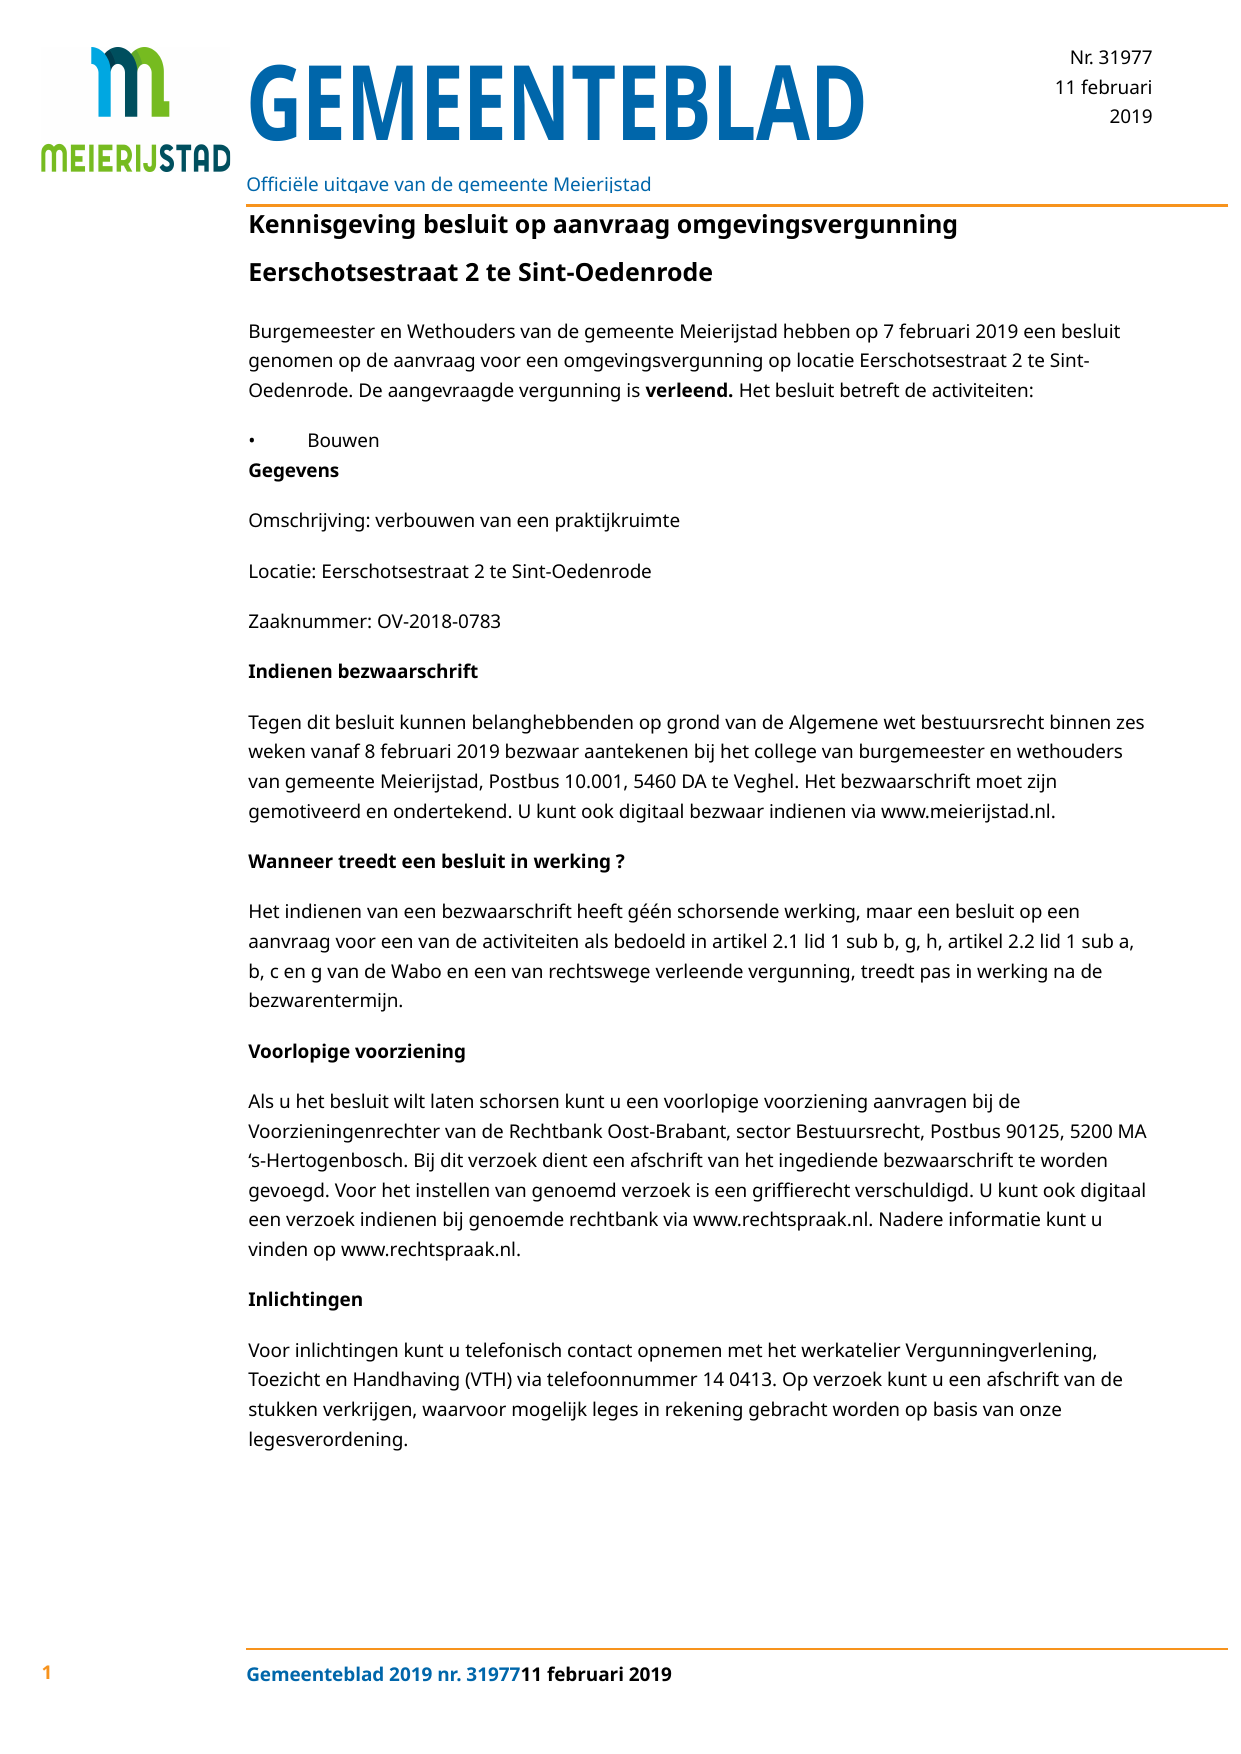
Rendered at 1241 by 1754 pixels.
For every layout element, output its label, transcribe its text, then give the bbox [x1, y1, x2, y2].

list Bouwen [248, 427, 1152, 453]
text Als u het besluit wilt laten schorsen kunt u een voorlopige voorziening aanvragen bij de Voorzieningenrechter van de Rechtbank Oost-Brabant, sector Bestuursrecht, Postbus 90125, 5200 MA ‘s-Hertogenbosch. Bij dit verzoek dient een afschrift van het ingediende bezwaarschrift te worden gevoegd. Voor het instellen van genoemd verzoek is een griffierecht verschuldigd. U kunt ook digitaal een verzoek indienen bij genoemde rechtbank via www.rechtspraak.nl. Nadere informatie kunt u vinden op www.rechtspraak.nl. [248, 1088, 1152, 1262]
picture [41, 47, 231, 172]
text Voorlopige voorziening [248, 1038, 1152, 1064]
text Kennisgeving besluit op aanvraag omgevingsvergunning Eerschotsestraat 2 te Sint-Oedenrode [248, 207, 1152, 288]
text Tegen dit besluit kunnen belanghebbenden op grond van de Algemene wet bestuursrecht binnen zes weken vanaf 8 februari 2019 bezwaar aantekenen bij het college van burgemeester en wethouders van gemeente Meierijstad, Postbus 10.001, 5460 DA te Veghel. Het bezwaarschrift moet zijn gemotiveerd en ondertekend. U kunt ook digitaal bezwaar indienen via www.meierijstad.nl. [248, 709, 1152, 824]
text Wanneer treedt een besluit in werking ? [248, 848, 1152, 874]
text Burgemeester en Wethouders van de gemeente Meierijstad hebben op 7 februari 2019 een besluit genomen op de aanvraag voor een omgevingsvergunning op locatie Eerschotsestraat 2 te Sint-Oedenrode. De aangevraagde vergunning is verleend. Het besluit betreft de activiteiten: [248, 318, 1152, 403]
text Gegevens [248, 457, 1152, 483]
text Voor inlichtingen kunt u telefonisch contact opnemen met het werkatelier Vergunningverlening, Toezicht en Handhaving (VTH) via telefoonnummer 14 0413. Op verzoek kunt u een afschrift van de stukken verkrijgen, waarvoor mogelijk leges in rekening gebracht worden op basis van onze legesverordening. [248, 1337, 1152, 1452]
text Zaaknummer: OV-2018-0783 [248, 608, 1152, 634]
text Inlichtingen [248, 1287, 1152, 1312]
text Het indienen van een bezwaarschrift heeft géén schorsende werking, maar een besluit op een aanvraag voor een van de activiteiten als bedoeld in artikel 2.1 lid 1 sub b, g, h, artikel 2.2 lid 1 sub a, b, c en g van de Wabo en een van rechtswege verleende vergunning, treedt pas in werking na de bezwarentermijn. [248, 899, 1152, 1013]
text Omschrijving: verbouwen van een praktijkruimte [248, 507, 1152, 533]
text Indienen bezwaarschrift [248, 659, 1152, 684]
text Locatie: Eerschotsestraat 2 te Sint-Oedenrode [248, 558, 1152, 584]
